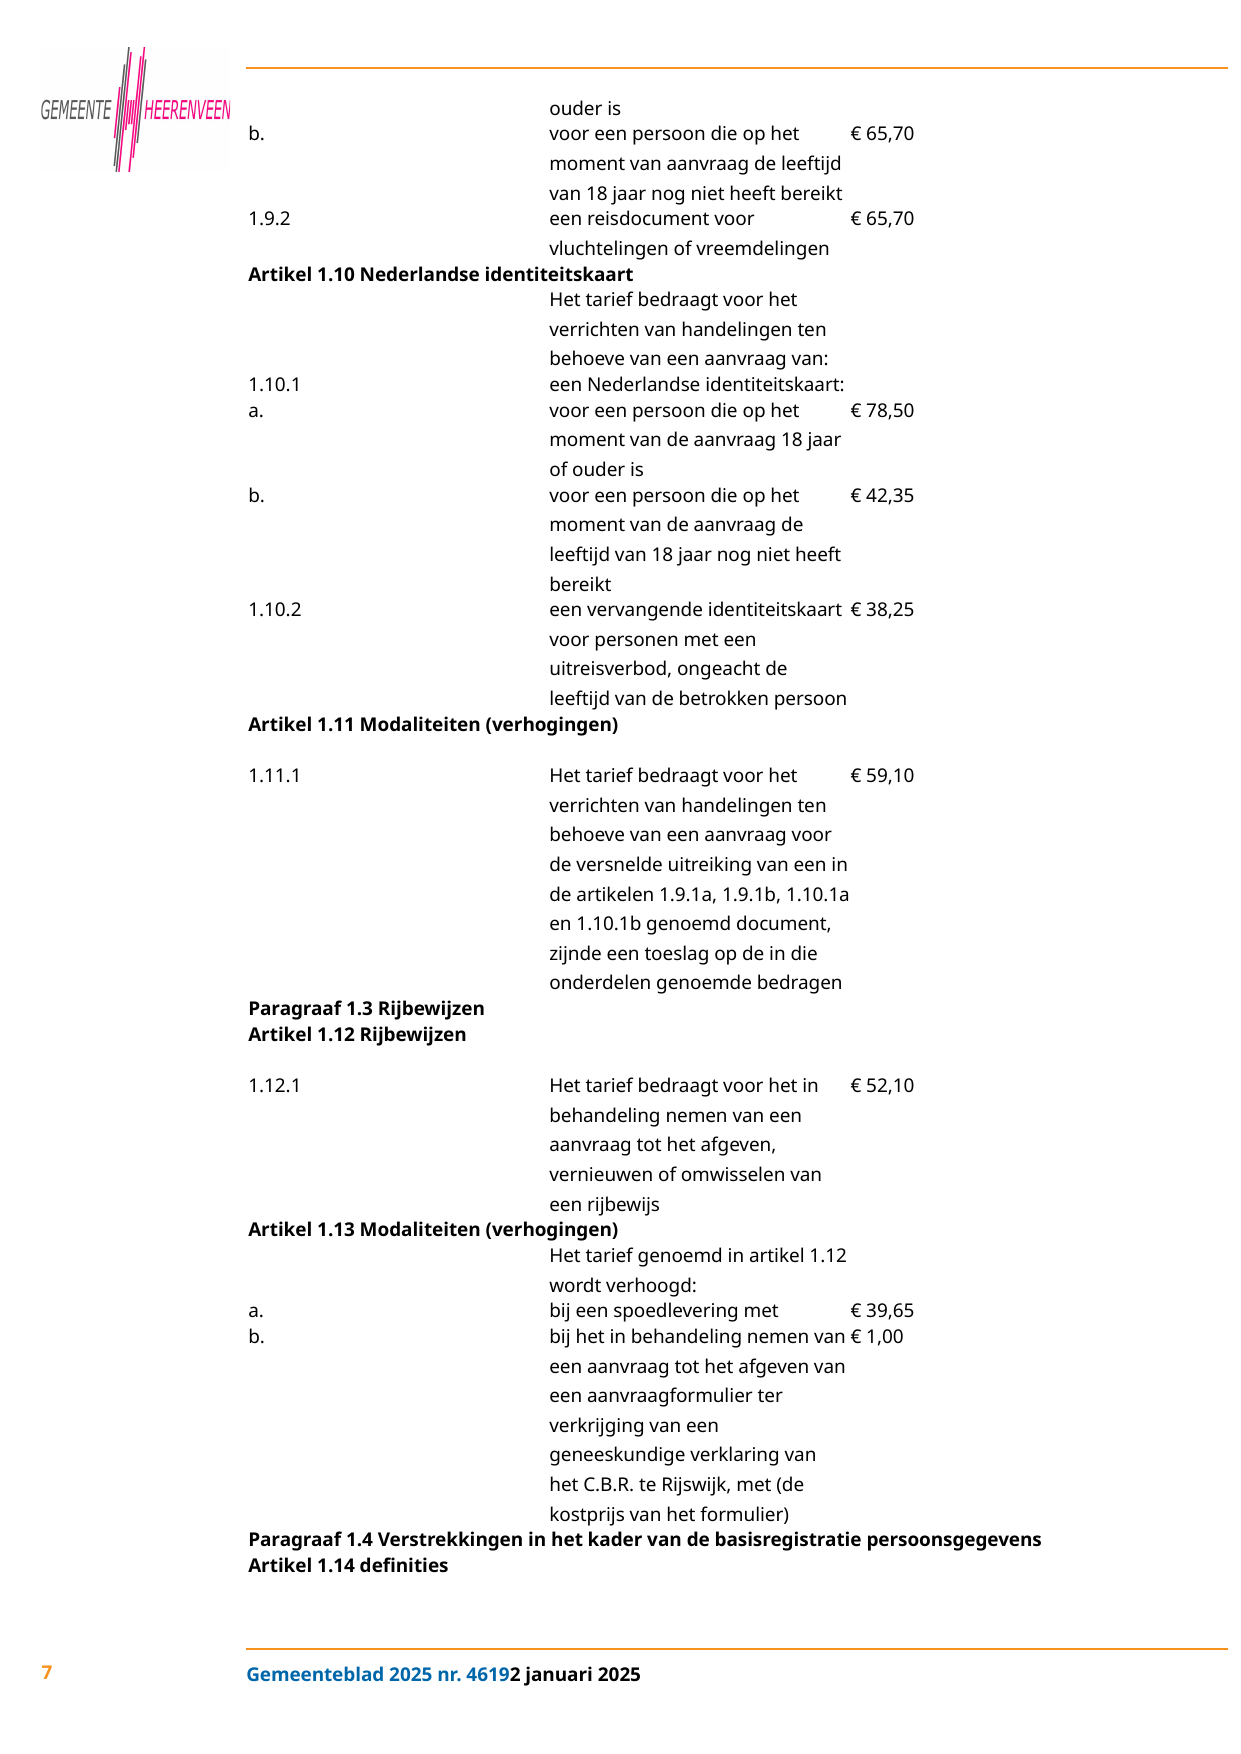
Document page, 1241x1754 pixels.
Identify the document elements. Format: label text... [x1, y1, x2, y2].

table_cell Paragraaf 1.4 Verstrekkingen in het kader van de basisregistratie persoonsgegevens [248, 1526, 1152, 1552]
table_cell ouder is [549, 95, 850, 121]
table_cell [850, 1578, 1152, 1604]
table_cell b. [248, 482, 549, 596]
table_cell € 65,70 [850, 121, 1152, 205]
table_cell € 38,25 [850, 596, 1152, 711]
table_cell Artikel 1.12 Rijbewijzen [248, 1021, 1152, 1047]
table_cell Het tarief bedraagt voor het verrichten van handelingen ten behoeve van een aanvraag van: [549, 286, 850, 371]
table_cell [549, 1047, 850, 1072]
table_cell [850, 95, 1152, 121]
table_cell Artikel 1.10 Nederlandse identiteitskaart [248, 261, 1152, 286]
table_cell Artikel 1.13 Modaliteiten (verhogingen) [248, 1216, 1152, 1242]
table_cell Paragraaf 1.3 Rijbewijzen [248, 995, 1152, 1021]
table_cell € 78,50 [850, 397, 1152, 482]
table_cell a. [248, 1298, 549, 1323]
table_cell [850, 737, 1152, 762]
table_cell [248, 1578, 549, 1604]
table_cell [850, 371, 1152, 397]
table_cell bij een spoedlevering met [549, 1298, 850, 1323]
table_cell voor een persoon die op het moment van de aanvraag de leeftijd van 18 jaar nog niet heeft bereikt [549, 482, 850, 596]
table_cell Artikel 1.14 definities [248, 1552, 1152, 1578]
table_cell € 39,65 [850, 1298, 1152, 1323]
table_cell een reisdocument voor vluchtelingen of vreemdelingen [549, 205, 850, 261]
table_cell voor een persoon die op het moment van de aanvraag 18 jaar of ouder is [549, 397, 850, 482]
table_cell bij het in behandeling nemen van een aanvraag tot het afgeven van een aanvraagformulier ter verkrijging van een geneeskundige verklaring van het C.B.R. te Rijswijk, met (de kostprijs van het formulier) [549, 1323, 850, 1526]
table_cell 1.10.1 [248, 371, 549, 397]
table_cell b. [248, 1323, 549, 1526]
table_cell [248, 286, 549, 371]
table_cell [248, 1047, 549, 1072]
table_cell [248, 1242, 549, 1297]
table_cell [850, 1242, 1152, 1297]
table_cell [549, 1578, 850, 1604]
table_cell Het tarief bedraagt voor het in behandeling nemen van een aanvraag tot het afgeven, vernieuwen of omwisselen van een rijbewijs [549, 1073, 850, 1216]
table_cell een Nederlandse identiteitskaart: [549, 371, 850, 397]
table_cell 1.9.2 [248, 205, 549, 261]
table_cell [850, 1047, 1152, 1072]
table_cell [549, 737, 850, 762]
table_cell [850, 286, 1152, 371]
table_cell [248, 737, 549, 762]
table_cell voor een persoon die op het moment van aanvraag de leeftijd van 18 jaar nog niet heeft bereikt [549, 121, 850, 205]
table_cell Het tarief bedraagt voor het verrichten van handelingen ten behoeve van een aanvraag voor de versnelde uitreiking van een in de artikelen 1.9.1a, 1.9.1b, 1.10.1a en 1.10.1b genoemd document, zijnde een toeslag op de in die onderdelen genoemde bedragen [549, 763, 850, 995]
table_cell Artikel 1.11 Modaliteiten (verhogingen) [248, 711, 1152, 737]
table_cell € 65,70 [850, 205, 1152, 261]
table_cell € 52,10 [850, 1073, 1152, 1216]
table_cell [248, 95, 549, 121]
picture [41, 47, 231, 172]
table_cell een vervangende identiteitskaart voor personen met een uitreisverbod, ongeacht de leeftijd van de betrokken persoon [549, 596, 850, 711]
table_cell € 59,10 [850, 763, 1152, 995]
table_cell 1.12.1 [248, 1073, 549, 1216]
table_cell Het tarief genoemd in artikel 1.12 wordt verhoogd: [549, 1242, 850, 1297]
table_cell 1.10.2 [248, 596, 549, 711]
table_cell 1.11.1 [248, 763, 549, 995]
table_cell € 42,35 [850, 482, 1152, 596]
table_cell b. [248, 121, 549, 205]
table_cell € 1,00 [850, 1323, 1152, 1526]
table_cell a. [248, 397, 549, 482]
